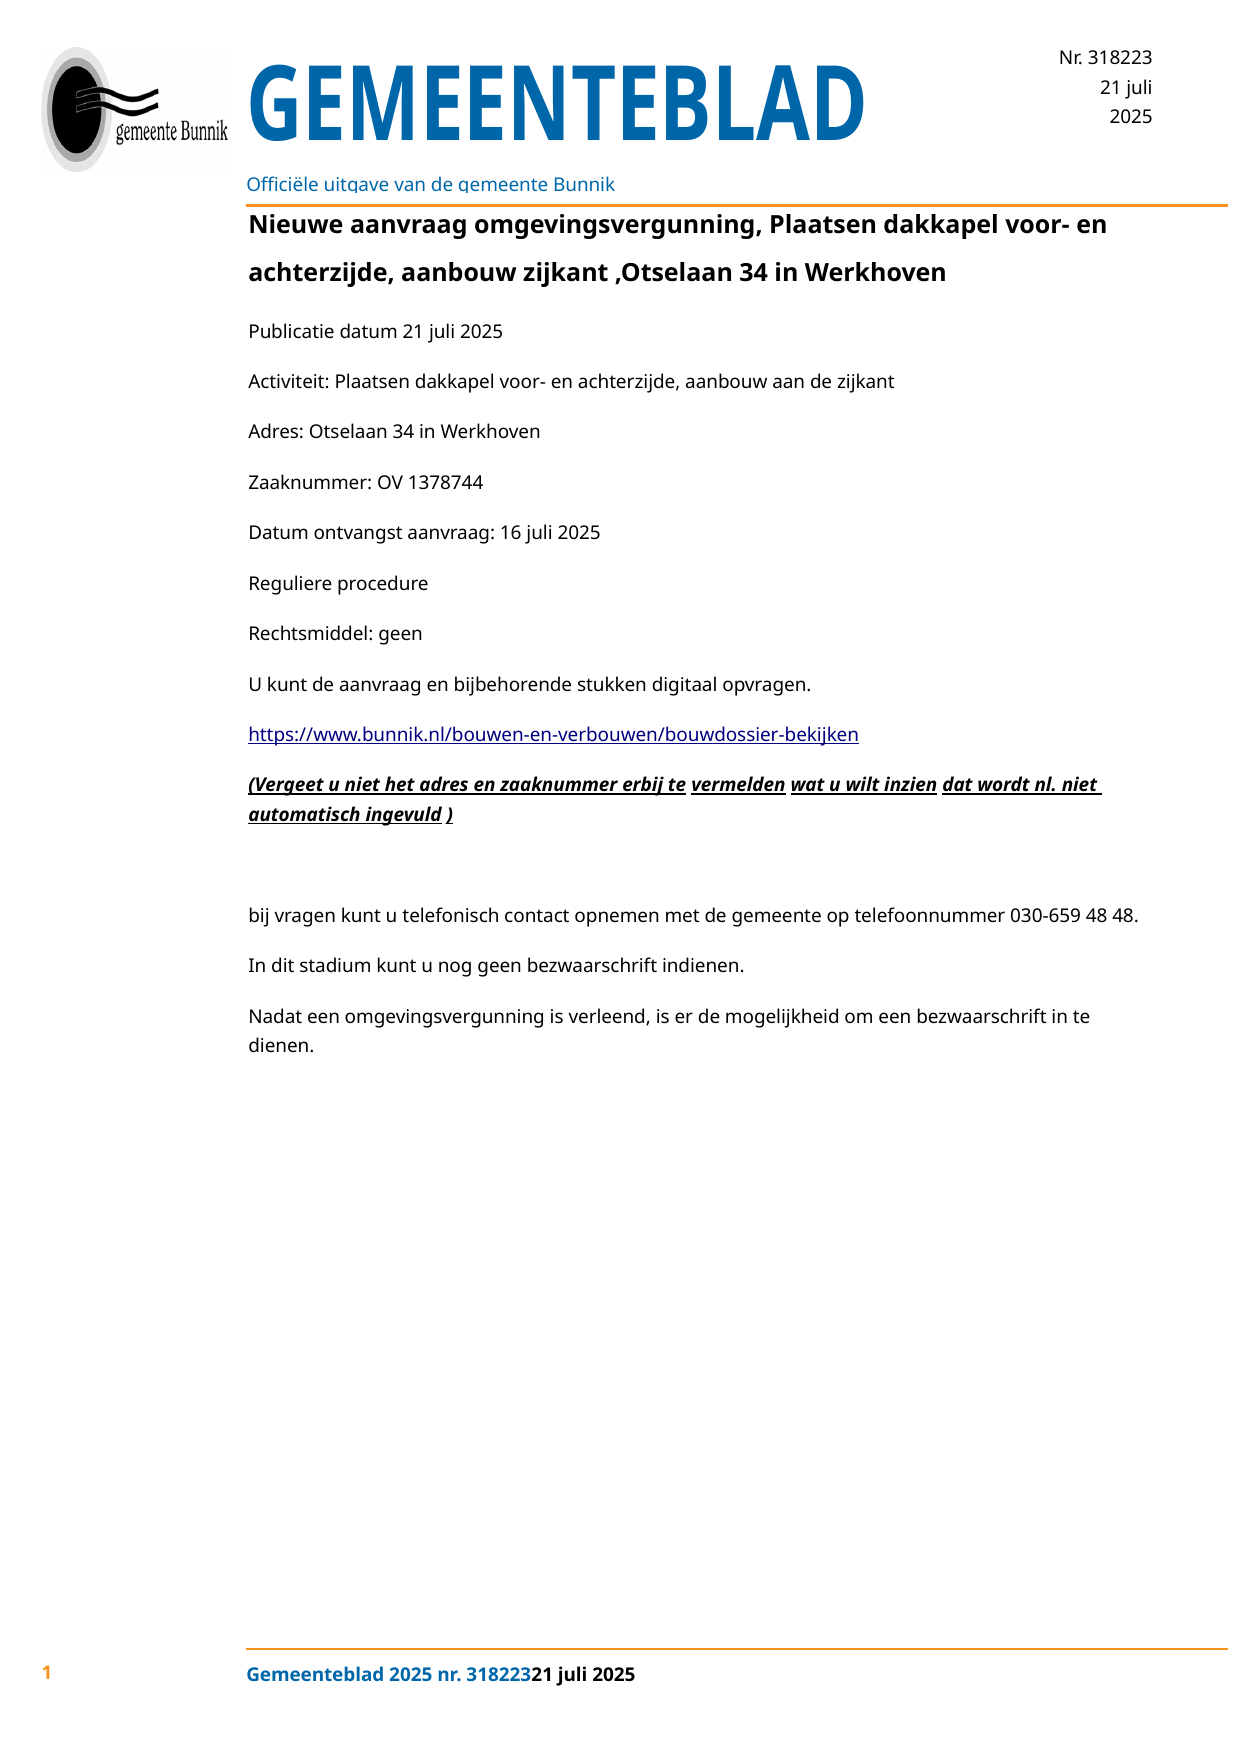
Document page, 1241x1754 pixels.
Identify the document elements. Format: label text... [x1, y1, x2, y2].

picture [41, 47, 231, 172]
text Rechtsmiddel: geen [248, 620, 1152, 646]
text Zaaknummer: OV 1378744 [248, 469, 1152, 495]
text Publicatie datum 21 juli 2025 [248, 318, 1152, 344]
text U kunt de aanvraag en bijbehorende stukken digitaal opvragen. [248, 671, 1152, 697]
text Nieuwe aanvraag omgevingsvergunning, Plaatsen dakkapel voor- en achterzijde, aanbouw zijkant ,Otselaan 34 in Werkhoven [248, 207, 1152, 288]
text In dit stadium kunt u nog geen bezwaarschrift indienen. [248, 952, 1152, 978]
text Adres: Otselaan 34 in Werkhoven [248, 419, 1152, 444]
text https://www.bunnik.nl/bouwen-en-verbouwen/bouwdossier-bekijken [248, 721, 1152, 747]
text Activiteit: Plaatsen dakkapel voor- en achterzijde, aanbouw aan de zijkant [248, 368, 1152, 394]
text Reguliere procedure [248, 570, 1152, 596]
text bij vragen kunt u telefonisch contact opnemen met de gemeente op telefoonnummer 030-659 48 48. [248, 902, 1152, 928]
text Nadat een omgevingsvergunning is verleend, is er de mogelijkheid om een bezwaarschrift in te dienen. [248, 1003, 1152, 1058]
text Datum ontvangst aanvraag: 16 juli 2025 [248, 519, 1152, 545]
text (Vergeet u niet het adres en zaaknummer erbij te vermelden wat u wilt inzien dat wordt nl. niet automatisch ingevuld ) [248, 772, 1152, 827]
